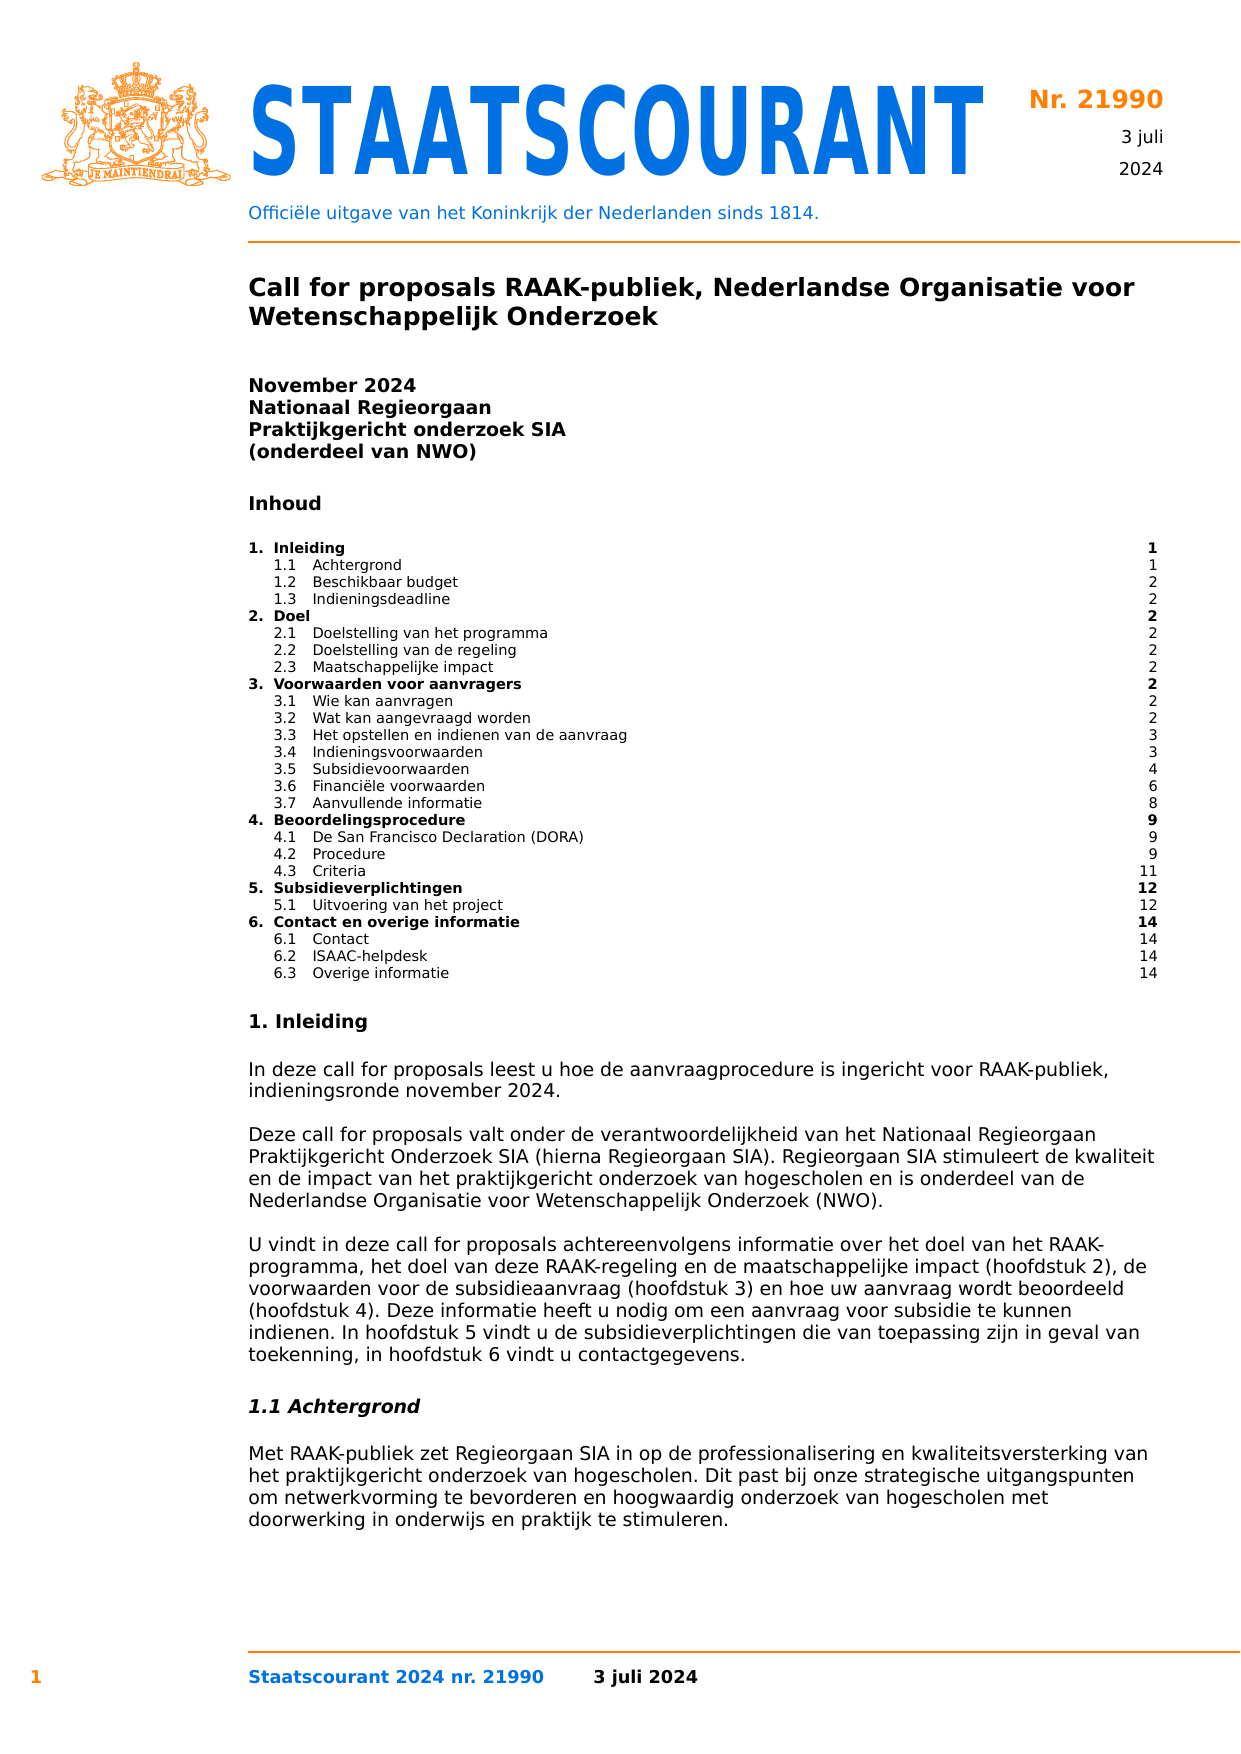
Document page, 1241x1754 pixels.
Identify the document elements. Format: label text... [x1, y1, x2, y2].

table_cell 14 [1085, 948, 1163, 964]
table_header STAATSCOURANT [248, 62, 998, 203]
table_cell [248, 693, 267, 710]
table_cell 2.3 [268, 659, 306, 676]
table_cell Doelstelling van de regeling [306, 642, 1085, 659]
table_cell 1.1 [268, 557, 306, 574]
table_cell Uitvoering van het project [306, 897, 1085, 913]
table_cell 4.3 [268, 863, 306, 879]
table_cell Maatschappelijke impact [306, 659, 1085, 676]
table_cell Criteria [306, 863, 1085, 879]
table_cell 6. [248, 914, 267, 931]
table_cell 1.2 [268, 574, 306, 591]
table_cell Indieningsdeadline [306, 591, 1085, 608]
picture [41, 62, 231, 186]
table_cell [248, 931, 267, 947]
table_cell [248, 846, 267, 863]
table_cell 2 [1085, 659, 1163, 676]
table_cell [248, 863, 267, 879]
table_cell 2.2 [268, 642, 306, 659]
table_cell 2 [1085, 693, 1163, 710]
table_cell De San Francisco Declaration (DORA) [306, 829, 1085, 846]
table_cell 12 [1085, 880, 1163, 897]
table_cell [248, 591, 267, 608]
table_cell 3 [1085, 744, 1163, 761]
table_cell 2.1 [268, 625, 306, 642]
subtitle Call for proposals RAAK-publiek, Nederlandse Organisatie voor Wetenschappelijk Onderzoek [248, 273, 1163, 331]
table_cell 8 [1085, 795, 1163, 812]
table_cell 3.7 [268, 795, 306, 812]
text Nationaal Regieorgaan [248, 397, 1163, 419]
table_cell 2 [1085, 625, 1163, 642]
table_cell 14 [1085, 914, 1163, 931]
table_cell [248, 795, 267, 812]
text U vindt in deze call for proposals achtereenvolgens informatie over het doel van het RAAK-programma, het doel van deze RAAK-regeling en de maatschappelijke impact (hoofdstuk 2), de voorwaarden voor de subsidieaanvraag (hoofdstuk 3) en hoe uw aanvraag wordt beoordeeld (hoofdstuk 4). Deze informatie heeft u nodig om een aanvraag voor subsidie te kunnen indienen. In hoofdstuk 5 vindt u de subsidieverplichtingen die van toepassing zijn in geval van toekenning, in hoofdstuk 6 vindt u contactgegevens. [248, 1234, 1163, 1366]
table_cell [248, 659, 267, 676]
table_cell [248, 642, 267, 659]
subtitle 1.1 Achtergrond [248, 1396, 1163, 1418]
table_cell 3.2 [268, 710, 306, 727]
table_cell [248, 761, 267, 778]
subtitle 1. Inleiding [248, 1011, 1163, 1033]
table_cell Procedure [306, 846, 1085, 863]
table_cell Financiële voorwaarden [306, 778, 1085, 795]
text Met RAAK-publiek zet Regieorgaan SIA in op de professionalisering en kwaliteitsversterking van het praktijkgericht onderzoek van hogescholen. Dit past bij onze strategische uitgangspunten om netwerkvorming te bevorderen en hoogwaardig onderzoek van hogescholen met doorwerking in onderwijs en praktijk te stimuleren. [248, 1443, 1163, 1531]
text In deze call for proposals leest u hoe de aanvraagprocedure is ingericht voor RAAK-publiek, indieningsronde november 2024. [248, 1058, 1163, 1102]
table_cell 11 [1085, 863, 1163, 879]
table_cell 3.6 [268, 778, 306, 795]
table_cell Subsidieverplichtingen [268, 880, 1085, 897]
table_cell 6.1 [268, 931, 306, 947]
table_cell 3 juli [998, 121, 1240, 153]
table_cell [248, 557, 267, 574]
table_cell Beoordelingsprocedure [268, 812, 1085, 829]
table_cell Wie kan aanvragen [306, 693, 1085, 710]
table_cell 4 [1085, 761, 1163, 778]
table_cell 9 [1085, 812, 1163, 829]
table_cell [248, 574, 267, 591]
table_cell 6.3 [268, 965, 306, 981]
table_cell [248, 897, 267, 913]
table_cell Beschikbaar budget [306, 574, 1085, 591]
table_header 1. [248, 540, 267, 557]
table_cell [248, 965, 267, 981]
table_cell 2 [1085, 642, 1163, 659]
table_cell 3.1 [268, 693, 306, 710]
table_cell Aanvullende informatie [306, 795, 1085, 812]
table_cell 14 [1085, 931, 1163, 947]
table_cell Indieningsvoorwaarden [306, 744, 1085, 761]
table_cell Achtergrond [306, 557, 1085, 574]
table_cell 14 [1085, 965, 1163, 981]
table_cell 3.5 [268, 761, 306, 778]
table_cell 2 [1085, 608, 1163, 625]
table_cell [248, 727, 267, 744]
table_cell 3.3 [268, 727, 306, 744]
table_cell Subsidievoorwaarden [306, 761, 1085, 778]
table_cell 4. [248, 812, 267, 829]
table_cell 9 [1085, 829, 1163, 846]
text Praktijkgericht onderzoek SIA [248, 419, 1163, 441]
table_cell 9 [1085, 846, 1163, 863]
text November 2024 [248, 375, 1163, 397]
table_cell 2 [1085, 676, 1163, 693]
table_cell 1 [1085, 557, 1163, 574]
table_cell 6 [1085, 778, 1163, 795]
table_cell 3 [1085, 727, 1163, 744]
table_header [25, 62, 248, 241]
table_cell [248, 948, 267, 964]
table_cell Doel [268, 608, 1085, 625]
table_cell Officiële uitgave van het Koninkrijk der Nederlanden sinds 1814. [248, 203, 1240, 241]
table_cell [248, 710, 267, 727]
table_cell ISAAC-helpdesk [306, 948, 1085, 964]
table_cell 2 [1085, 591, 1163, 608]
table_header Nr. 21990 [998, 62, 1240, 121]
table_cell 4.1 [268, 829, 306, 846]
table_cell 2 [1085, 710, 1163, 727]
table_cell 2 [1085, 574, 1163, 591]
table_cell Het opstellen en indienen van de aanvraag [306, 727, 1085, 744]
table_cell Doelstelling van het programma [306, 625, 1085, 642]
subtitle Inhoud [248, 493, 1163, 515]
text Deze call for proposals valt onder de verantwoordelijkheid van het Nationaal Regieorgaan Praktijkgericht Onderzoek SIA (hierna Regieorgaan SIA). Regieorgaan SIA stimuleert de kwaliteit en de impact van het praktijkgericht onderzoek van hogescholen en is onderdeel van de Nederlandse Organisatie voor Wetenschappelijk Onderzoek (NWO). [248, 1124, 1163, 1212]
table_cell 6.2 [268, 948, 306, 964]
table_cell Voorwaarden voor aanvragers [268, 676, 1085, 693]
table_cell 4.2 [268, 846, 306, 863]
table_cell 2. [248, 608, 267, 625]
table_cell [248, 625, 267, 642]
table_cell 3. [248, 676, 267, 693]
table_header Inleiding [268, 540, 1085, 557]
table_cell 5.1 [268, 897, 306, 913]
table_cell 12 [1085, 897, 1163, 913]
table_cell Wat kan aangevraagd worden [306, 710, 1085, 727]
table_header 1 [1085, 540, 1163, 557]
table_cell 2024 [998, 153, 1240, 203]
table_cell Overige informatie [306, 965, 1085, 981]
table_cell [248, 829, 267, 846]
table_cell 5. [248, 880, 267, 897]
table_cell [248, 778, 267, 795]
table_cell Contact [306, 931, 1085, 947]
table_cell [248, 744, 267, 761]
text (onderdeel van NWO) [248, 441, 1163, 463]
table_cell 3.4 [268, 744, 306, 761]
table_cell 1.3 [268, 591, 306, 608]
table_cell Contact en overige informatie [268, 914, 1085, 931]
